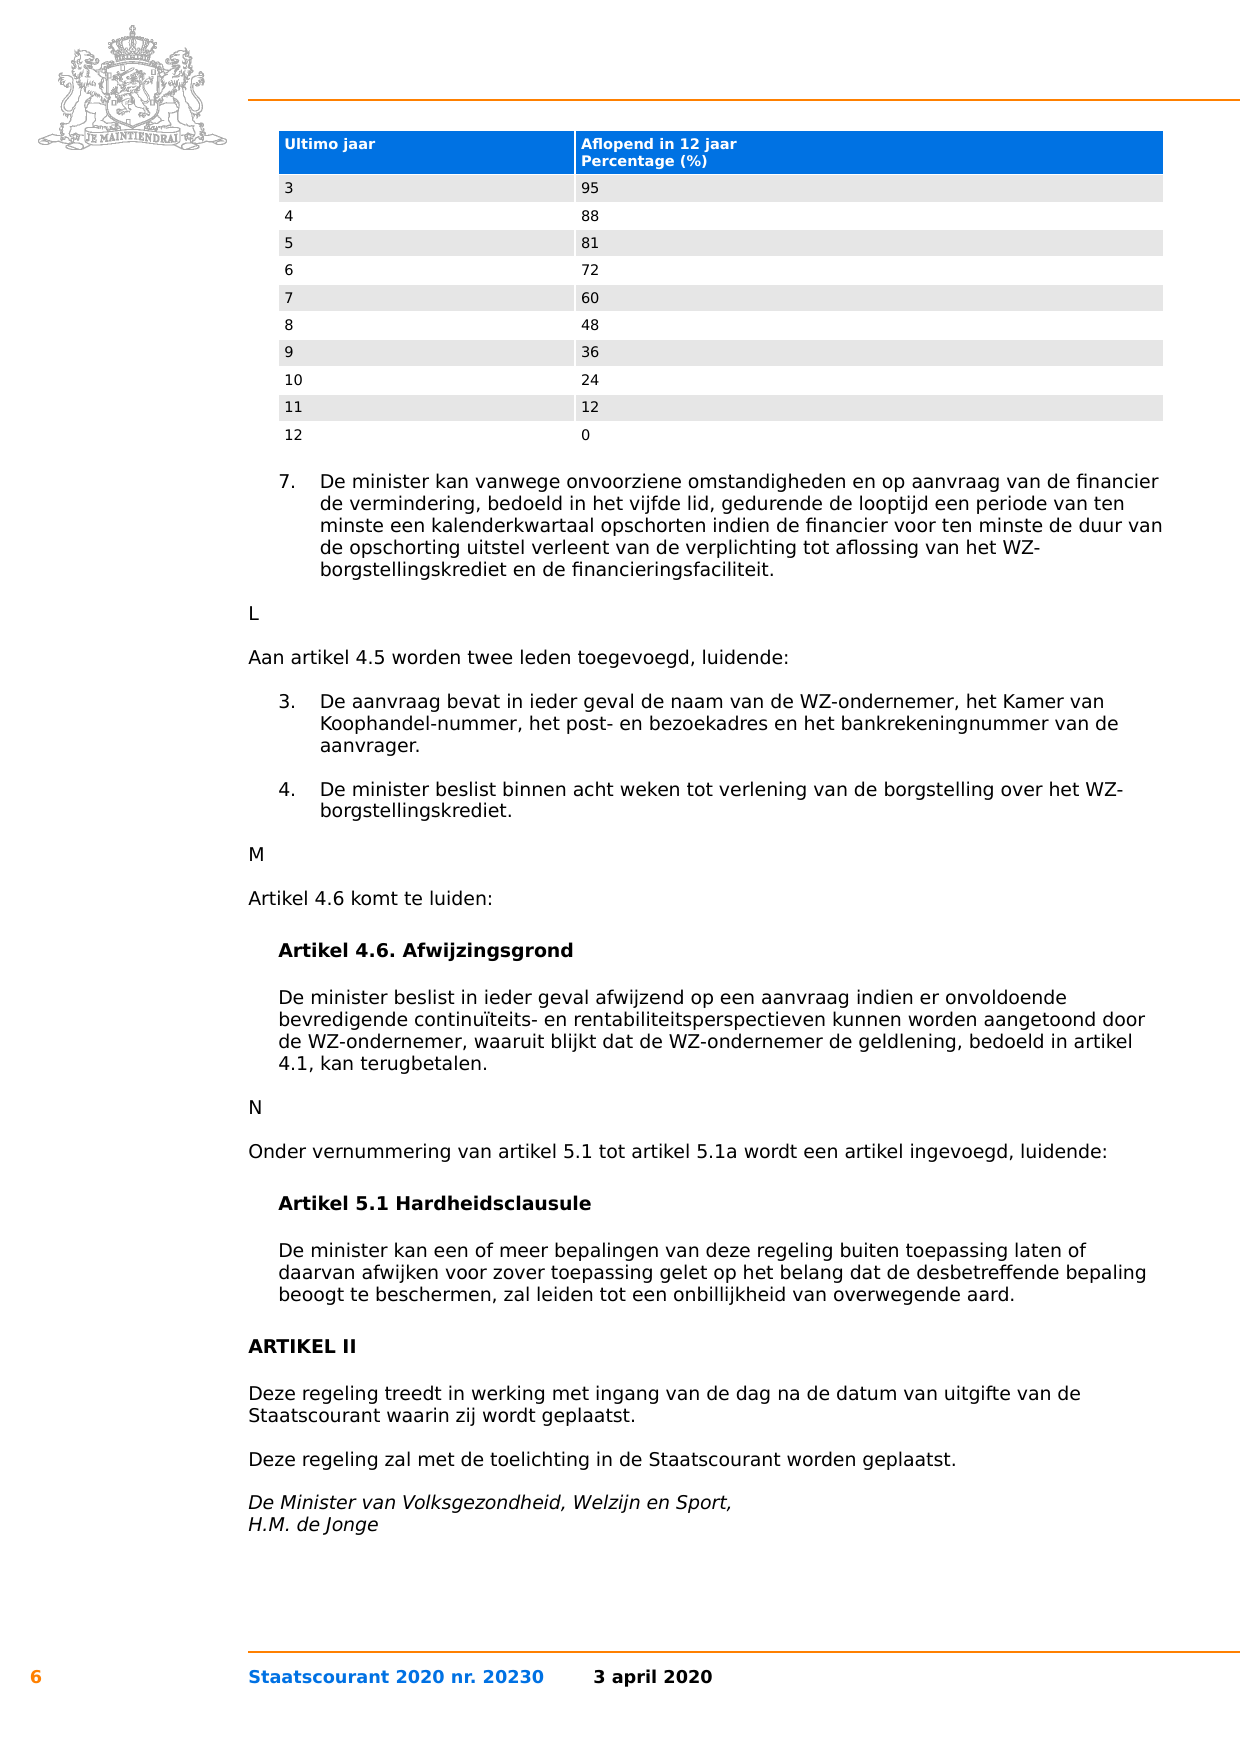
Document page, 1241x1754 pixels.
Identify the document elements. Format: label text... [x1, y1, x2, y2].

table_cell 6 [279, 258, 574, 284]
subtitle ARTIKEL II [248, 1336, 1163, 1358]
text L [248, 603, 1163, 625]
table_cell 3 [279, 175, 574, 202]
text De Minister van Volksgezondheid, Welzijn en Sport, H.M. de Jonge [248, 1492, 1163, 1536]
table_cell 81 [576, 230, 1163, 256]
text De minister kan een of meer bepalingen van deze regeling buiten toepassing laten of daarvan afwijken voor zover toepassing gelet op het belang dat de desbetreffende bepaling beoogt te beschermen, zal leiden tot een onbillijkheid van overwegende aard. [278, 1240, 1163, 1306]
text Onder vernummering van artikel 5.1 tot artikel 5.1a wordt een artikel ingevoegd, luidende: [248, 1141, 1163, 1163]
table_cell 9 [279, 340, 574, 366]
table_cell 48 [576, 312, 1163, 339]
table_cell 4 [279, 203, 574, 229]
table_header Aflopend in 12 jaar Percentage (%) [576, 131, 1163, 174]
text Deze regeling treedt in werking met ingang van de dag na de datum van uitgifte van de Staatscourant waarin zij wordt geplaatst. [248, 1383, 1163, 1427]
text 3. De aanvraag bevat in ieder geval de naam van de WZ-ondernemer, het Kamer van Koophandel-nummer, het post- en bezoekadres en het bankrekeningnummer van de aanvrager. [278, 691, 1163, 757]
table_cell 24 [576, 367, 1163, 393]
table_cell 12 [279, 422, 574, 448]
table_cell 12 [576, 395, 1163, 421]
table_cell 36 [576, 340, 1163, 366]
text Deze regeling zal met de toelichting in de Staatscourant worden geplaatst. [248, 1448, 1163, 1470]
table_cell 11 [279, 395, 574, 421]
table_header Ultimo jaar [279, 131, 574, 174]
table_cell 88 [576, 203, 1163, 229]
table_cell 0 [576, 422, 1163, 448]
subtitle Artikel 5.1 Hardheidsclausule [278, 1193, 1163, 1215]
table_cell 7 [279, 285, 574, 311]
text De minister beslist in ieder geval afwijzend op een aanvraag indien er onvoldoende bevredigende continuïteits- en rentabiliteitsperspectieven kunnen worden aangetoond door de WZ-ondernemer, waaruit blijkt dat de WZ-ondernemer de geldlening, bedoeld in artikel 4.1, kan terugbetalen. [278, 987, 1163, 1075]
table_cell 8 [279, 312, 574, 339]
text M [248, 844, 1163, 866]
text Aan artikel 4.5 worden twee leden toegevoegd, luidende: [248, 647, 1163, 669]
picture [38, 25, 227, 150]
table_cell 5 [279, 230, 574, 256]
text N [248, 1097, 1163, 1119]
table_cell 72 [576, 258, 1163, 284]
text 4. De minister beslist binnen acht weken tot verlening van de borgstelling over het WZ-borgstellingskrediet. [278, 778, 1163, 822]
table_cell 10 [279, 367, 574, 393]
text 7. De minister kan vanwege onvoorziene omstandigheden en op aanvraag van de financier de vermindering, bedoeld in het vijfde lid, gedurende de looptijd een periode van ten minste een kalenderkwartaal opschorten indien de financier voor ten minste de duur van de opschorting uitstel verleent van de verplichting tot aflossing van het WZ-borgstellingskrediet en de financieringsfaciliteit. [278, 471, 1163, 581]
text Artikel 4.6 komt te luiden: [248, 888, 1163, 910]
table_cell 95 [576, 175, 1163, 202]
subtitle Artikel 4.6. Afwijzingsgrond [278, 940, 1163, 962]
table_cell 60 [576, 285, 1163, 311]
